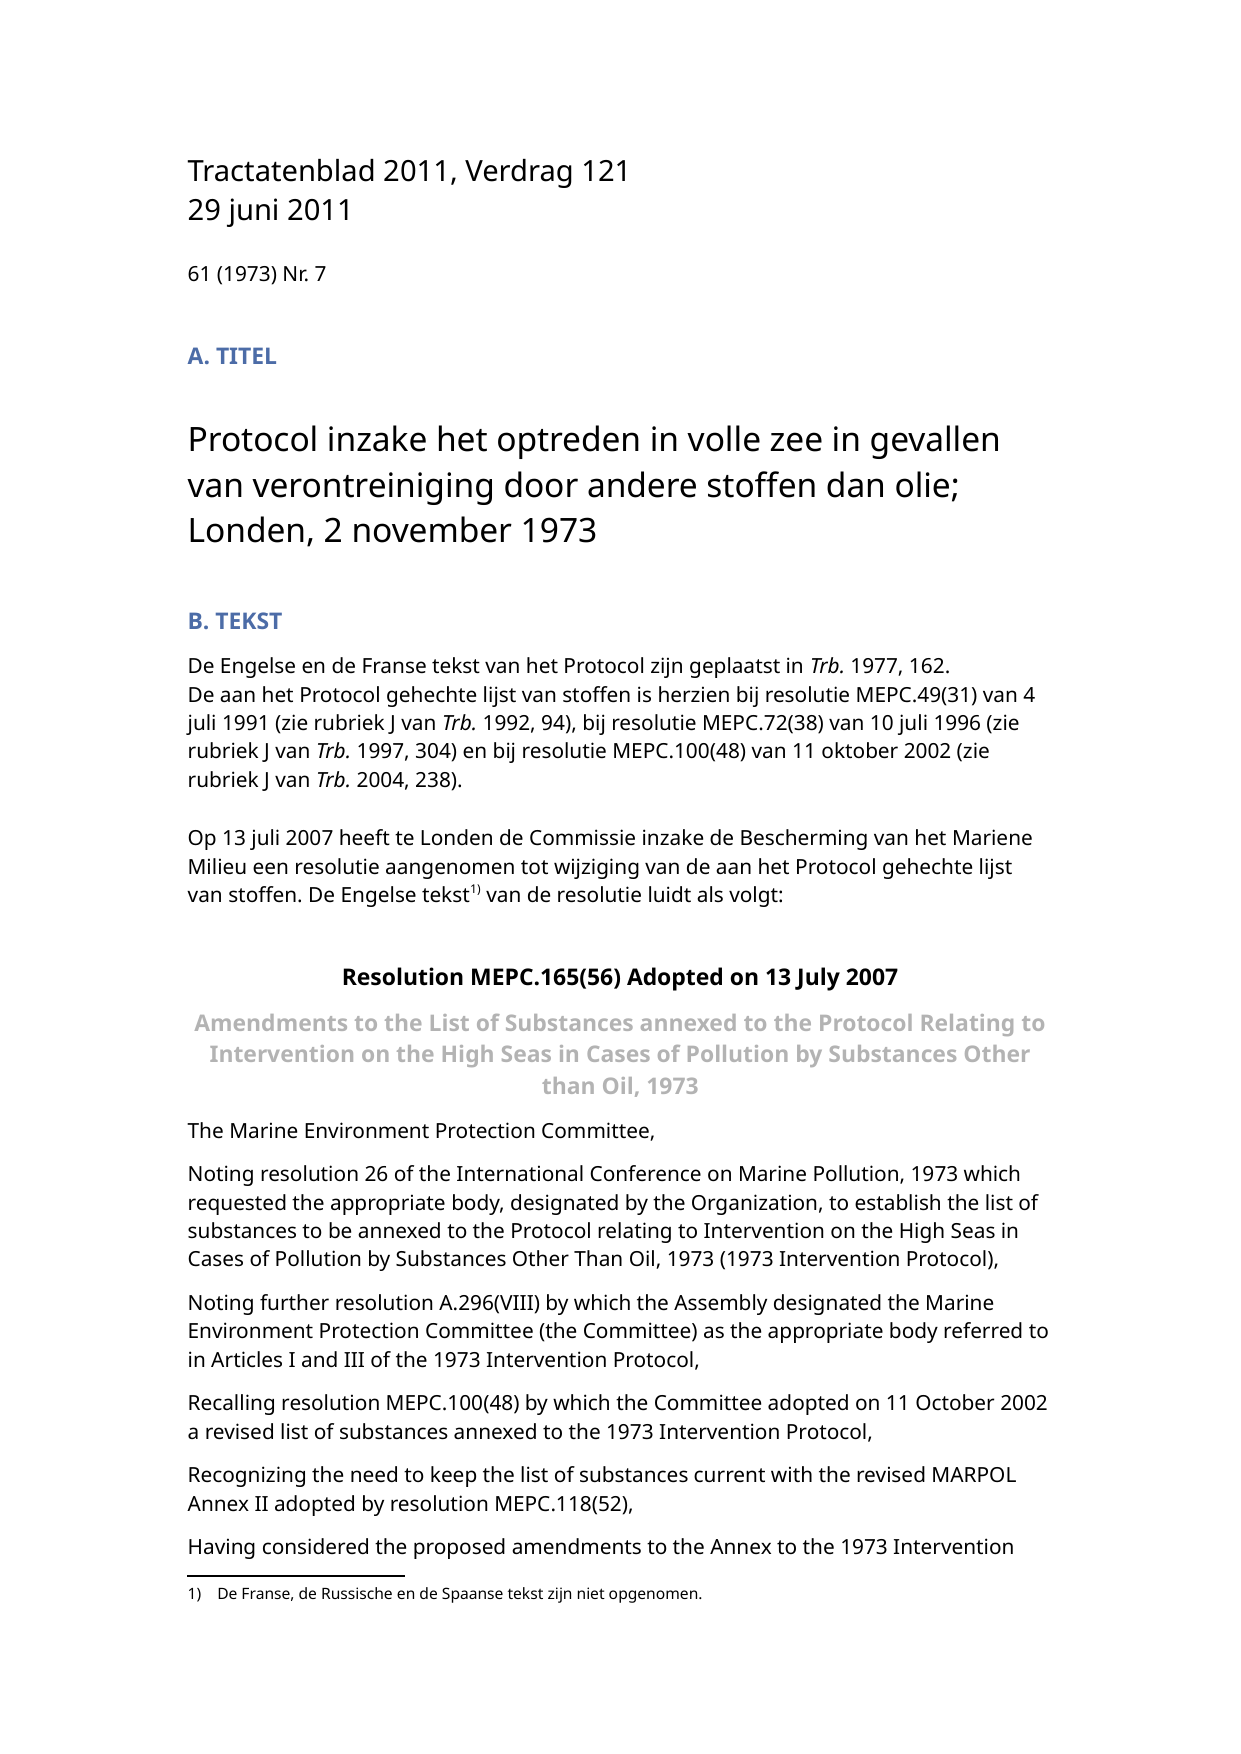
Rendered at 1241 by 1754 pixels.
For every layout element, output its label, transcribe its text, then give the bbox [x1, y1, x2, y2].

text Noting resolution 26 of the International Conference on Marine Pollution, 1973 which requested the appropriate body, designated by the Organization, to establish the list of substances to be annexed to the Protocol relating to Intervention on the High Seas in Cases of Pollution by Substances Other Than Oil, 1973 (1973 Intervention Protocol), [187, 1159, 1053, 1273]
subtitle Resolution MEPC.165(56) Adopted on 13 July 2007 [187, 961, 1053, 992]
text Recognizing the need to keep the list of substances current with the revised MARPOL Annex II adopted by resolution MEPC.118(52), [187, 1460, 1053, 1517]
text Op 13 juli 2007 heeft te Londen de Commissie inzake de Bescherming van het Mariene Milieu een resolutie aangenomen tot wijziging van de aan het Protocol gehechte lijst van stoffen. De Engelse tekst van de resolutie luidt als volgt: [187, 823, 1053, 909]
text The Marine Environment Protection Committee, [187, 1116, 1053, 1144]
text Amendments to the List of Substances annexed to the Protocol Relating to Intervention on the High Seas in Cases of Pollution by Substances Other than Oil, 1973 [187, 1007, 1053, 1101]
text Protocol inzake het optreden in volle zee in gevallen van verontreiniging door andere stoffen dan olie; [187, 416, 1053, 507]
subtitle A. TITEL [187, 340, 1053, 371]
text Having considered the proposed amendments to the Annex to the 1973 Intervention [187, 1532, 1053, 1561]
text Noting further resolution A.296(VIII) by which the Assembly designated the Marine Environment Protection Committee (the Committee) as the appropriate body referred to in Articles I and III of the 1973 Intervention Protocol, [187, 1288, 1053, 1373]
text Recalling resolution MEPC.100(48) by which the Committee adopted on 11 October 2002 a revised list of substances annexed to the 1973 Intervention Protocol, [187, 1388, 1053, 1445]
text Londen, 2 november 1973 [187, 507, 1053, 553]
text 29 juni 2011 [187, 190, 1053, 229]
text De aan het Protocol gehechte lijst van stoffen is herzien bij resolutie MEPC.49(31) van 4 juli 1991 (zie rubriek J van Trb. 1992, 94), bij resolutie MEPC.72(38) van 10 juli 1996 (zie rubriek J van Trb. 1997, 304) en bij resolutie MEPC.100(48) van 11 oktober 2002 (zie rubriek J van Trb. 2004, 238). [187, 680, 1053, 793]
text 61 (1973) Nr. 7 [187, 259, 1053, 287]
subtitle B. TEKST [187, 605, 1053, 636]
text De Engelse en de Franse tekst van het Protocol zijn geplaatst in Trb. 1977, 162. [187, 651, 1053, 680]
text Tractatenblad 2011, Verdrag 121 [187, 150, 1053, 190]
text De Franse, de Russische en de Spaanse tekst zijn niet opgenomen. [187, 1575, 1053, 1604]
